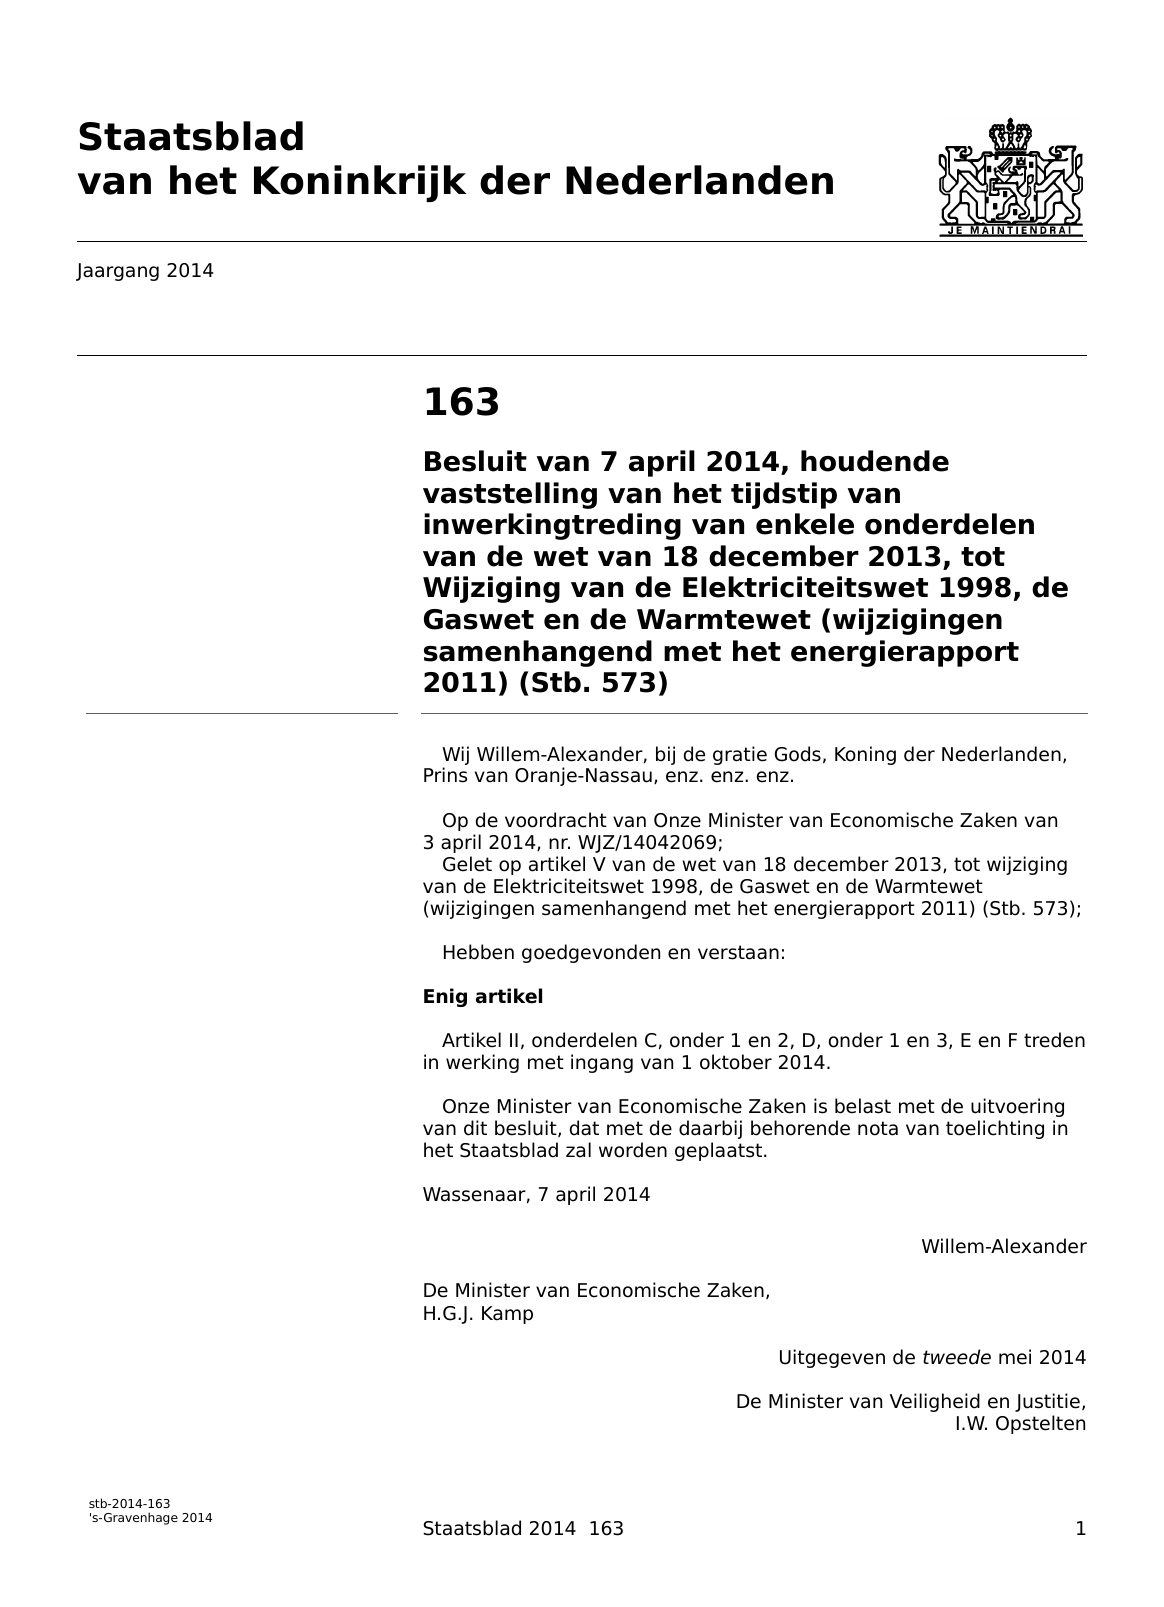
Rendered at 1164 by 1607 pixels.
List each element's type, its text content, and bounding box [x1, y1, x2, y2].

text Hebben goedgevonden en verstaan: [422, 942, 1087, 964]
subtitle 163 [422, 381, 1087, 424]
subtitle Enig artikel [422, 986, 1087, 1008]
text Willem-Alexander [422, 1236, 1087, 1258]
picture [936, 115, 1087, 240]
table_header [886, 100, 1087, 241]
text Op de voordracht van Onze Minister van Economische Zaken van 3 april 2014, nr. WJZ/14042069; [422, 809, 1087, 853]
text Wassenaar, 7 april 2014 [422, 1184, 1087, 1206]
text Onze Minister van Economische Zaken is belast met de uitvoering van dit besluit, dat met de daarbij behorende nota van toelichting in het Staatsblad zal worden geplaatst. [422, 1096, 1087, 1162]
text De Minister van Economische Zaken, H.G.J. Kamp [422, 1280, 1087, 1324]
text Gelet op artikel V van de wet van 18 december 2013, tot wijziging van de Elektriciteitswet 1998, de Gaswet en de Warmtewet (wijzigingen samenhangend met het energierapport 2011) (Stb. 573); [422, 853, 1087, 919]
text Besluit van 7 april 2014, houdende vaststelling van het tijdstip van inwerkingtreding van enkele onderdelen van de wet van 18 december 2013, tot Wijziging van de Elektriciteitswet 1998, de Gaswet en de Warmtewet (wijzigingen samenhangend met het energierapport 2011) (Stb. 573) [422, 447, 1087, 699]
text De Minister van Veiligheid en Justitie, I.W. Opstelten [422, 1391, 1087, 1435]
text Wij Willem-Alexander, bij de gratie Gods, Koning der Nederlanden, Prins van Oranje-Nassau, enz. enz. enz. [422, 743, 1087, 787]
table_cell Jaargang 2014 [77, 242, 1087, 355]
table_header Staatsblad van het Koninkrijk der Nederlanden [77, 100, 886, 241]
text 's-Gravenhage 2014 [88, 1511, 323, 1525]
text Uitgegeven de tweede mei 2014 [422, 1347, 1087, 1368]
text stb-2014-163 [88, 1497, 323, 1511]
text Artikel II, onderdelen C, onder 1 en 2, D, onder 1 en 3, E en F treden in werking met ingang van 1 oktober 2014. [422, 1030, 1087, 1074]
